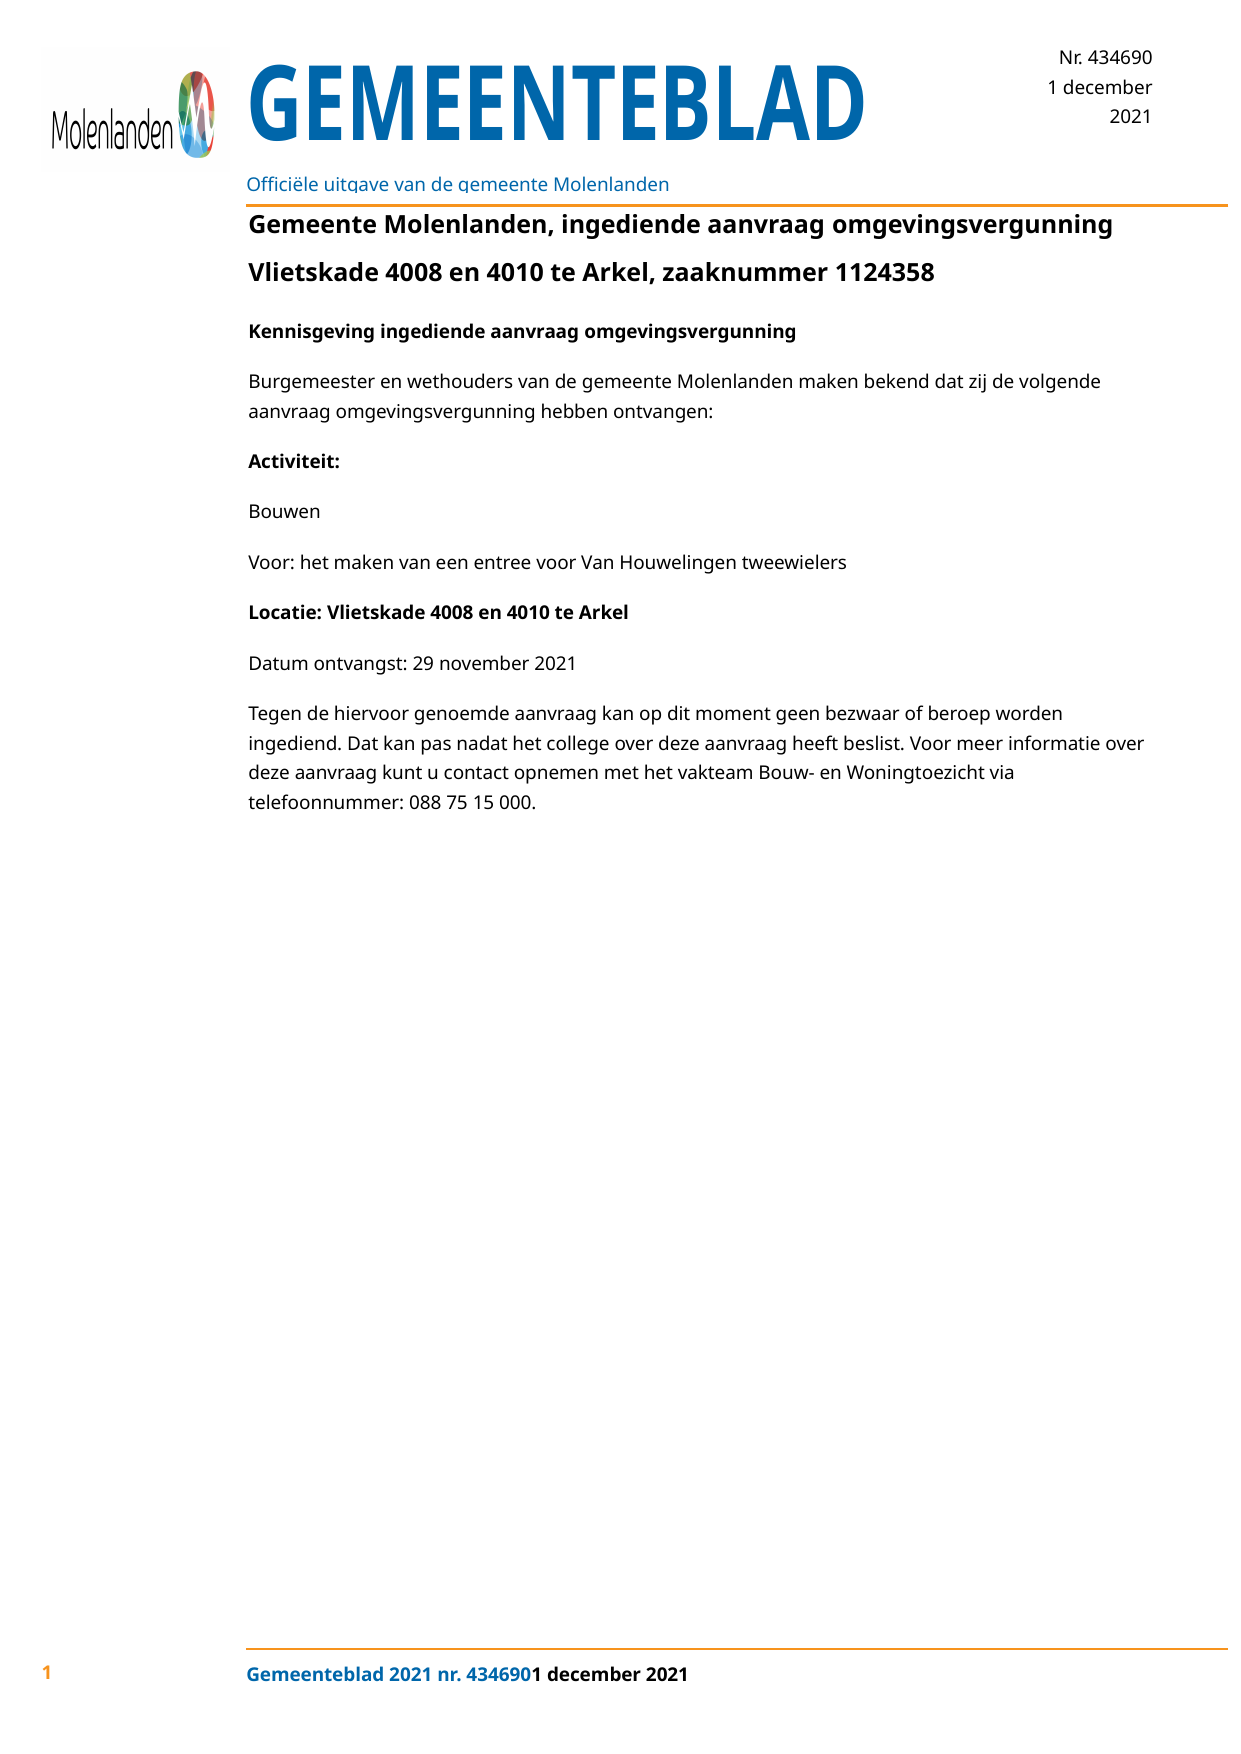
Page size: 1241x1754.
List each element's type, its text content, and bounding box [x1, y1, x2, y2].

text Gemeente Molenlanden, ingediende aanvraag omgevingsvergunning Vlietskade 4008 en 4010 te Arkel, zaaknummer 1124358 [248, 207, 1152, 288]
text Kennisgeving ingediende aanvraag omgevingsvergunning [248, 318, 1152, 344]
text Bouwen [248, 499, 1152, 524]
text Burgemeester en wethouders van de gemeente Molenlanden maken bekend dat zij de volgende aanvraag omgevingsvergunning hebben ontvangen: [248, 368, 1152, 424]
text Tegen de hiervoor genoemde aanvraag kan op dit moment geen bezwaar of beroep worden ingediend. Dat kan pas nadat het college over deze aanvraag heeft beslist. Voor meer informatie over deze aanvraag kunt u contact opnemen met het vakteam Bouw- en Woningtoezicht via telefoonnummer: 088 75 15 000. [248, 700, 1152, 815]
text Voor: het maken van een entree voor Van Houwelingen tweewielers [248, 549, 1152, 575]
text Activiteit: [248, 448, 1152, 474]
text Locatie: Vlietskade 4008 en 4010 te Arkel [248, 599, 1152, 625]
picture [41, 47, 231, 172]
text Datum ontvangst: 29 november 2021 [248, 650, 1152, 676]
